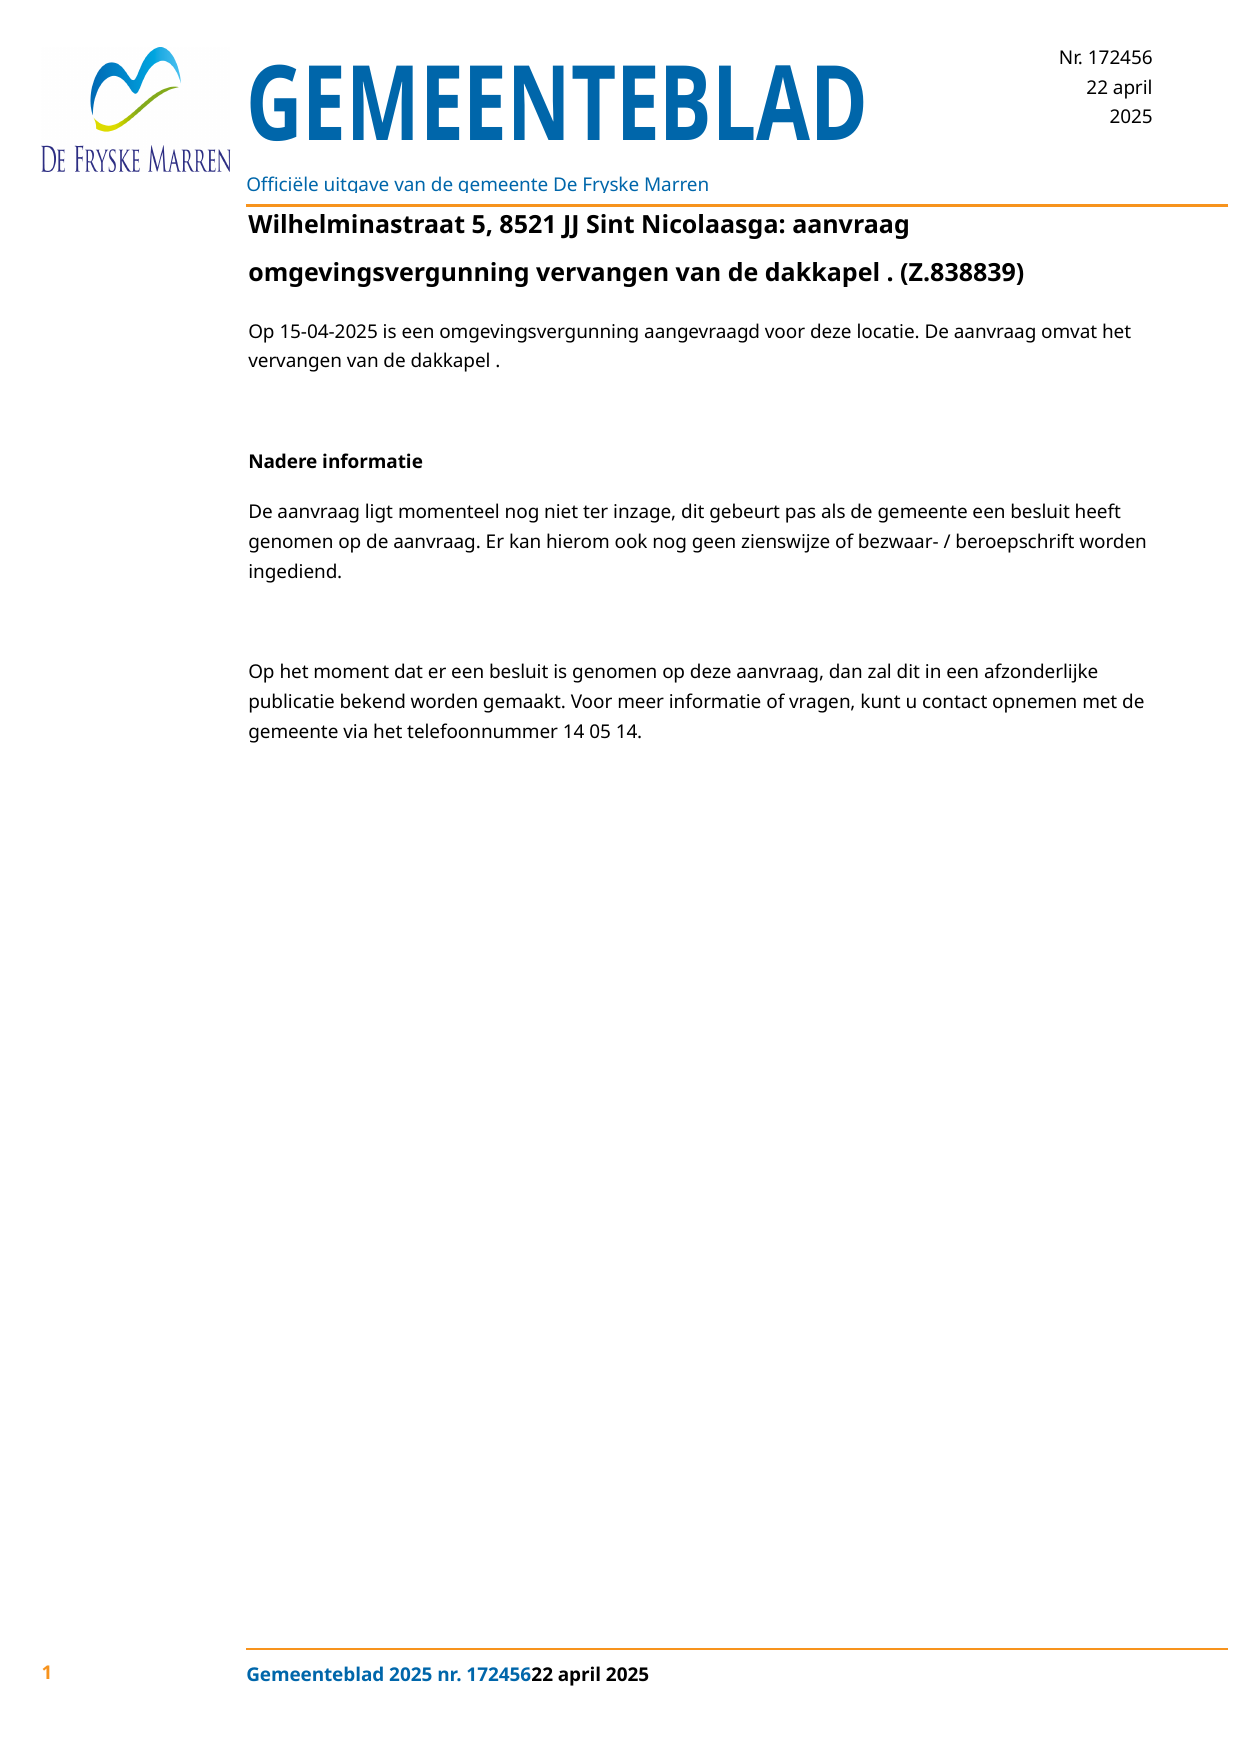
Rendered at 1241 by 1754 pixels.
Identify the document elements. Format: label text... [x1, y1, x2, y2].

text Wilhelminastraat 5, 8521 JJ Sint Nicolaasga: aanvraag omgevingsvergunning vervangen van de dakkapel . (Z.838839) [248, 207, 1152, 288]
text De aanvraag ligt momenteel nog niet ter inzage, dit gebeurt pas als de gemeente een besluit heeft genomen op de aanvraag. Er kan hierom ook nog geen zienswijze of bezwaar- / beroepschrift worden ingediend. [248, 499, 1152, 584]
text Op het moment dat er een besluit is genomen op deze aanvraag, dan zal dit in een afzonderlijke publicatie bekend worden gemaakt. Voor meer informatie of vragen, kunt u contact opnemen met de gemeente via het telefoonnummer 14 05 14. [248, 659, 1152, 744]
text Nadere informatie [248, 448, 1152, 474]
picture [41, 47, 231, 172]
text Op 15-04-2025 is een omgevingsvergunning aangevraagd voor deze locatie. De aanvraag omvat het vervangen van de dakkapel . [248, 318, 1152, 373]
